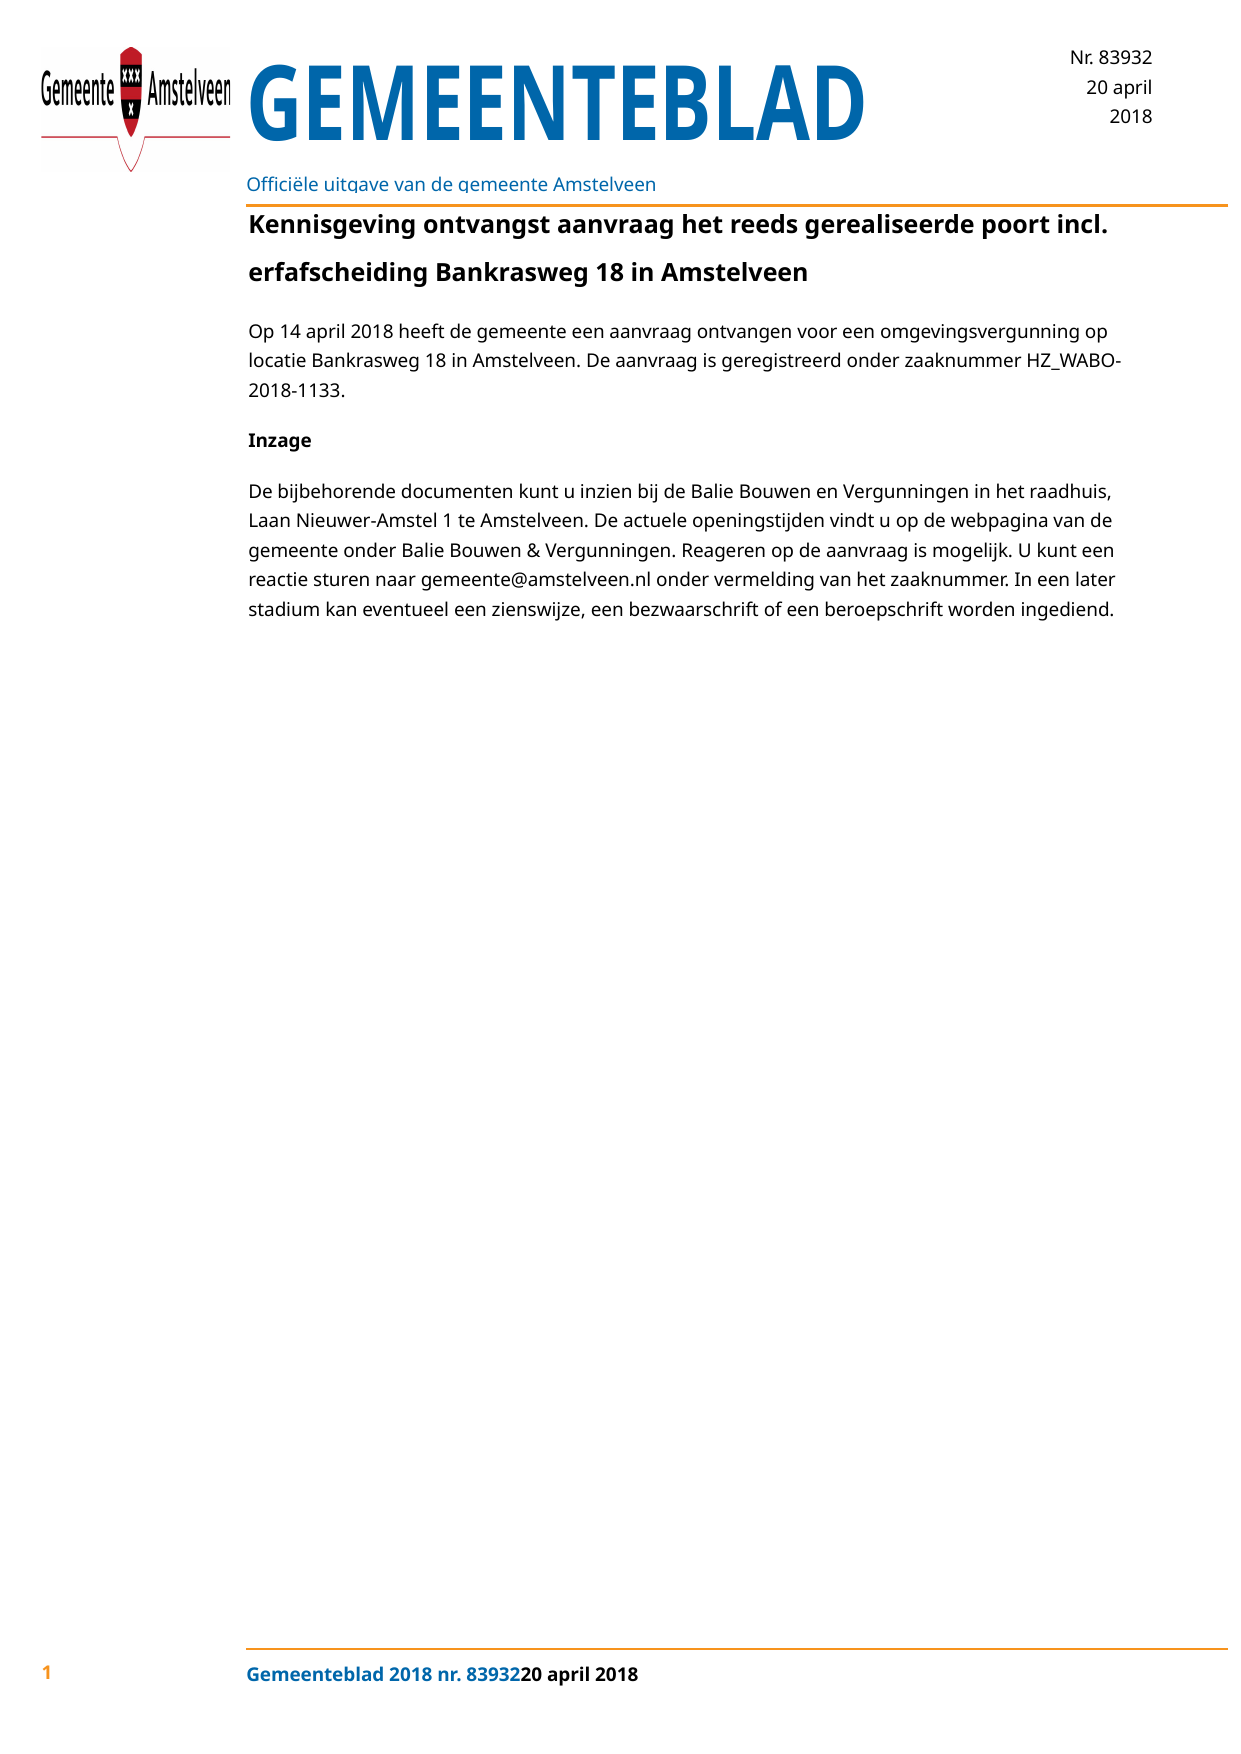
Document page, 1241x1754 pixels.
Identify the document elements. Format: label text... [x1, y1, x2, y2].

text Kennisgeving ontvangst aanvraag het reeds gerealiseerde poort incl. erfafscheiding Bankrasweg 18 in Amstelveen [248, 207, 1152, 288]
picture [41, 47, 231, 172]
text Op 14 april 2018 heeft de gemeente een aanvraag ontvangen voor een omgevingsvergunning op locatie Bankrasweg 18 in Amstelveen. De aanvraag is geregistreerd onder zaaknummer HZ_WABO-2018-1133. [248, 318, 1152, 403]
text De bijbehorende documenten kunt u inzien bij de Balie Bouwen en Vergunningen in het raadhuis, Laan Nieuwer-Amstel 1 te Amstelveen. De actuele openingstijden vindt u op de webpagina van de gemeente onder Balie Bouwen & Vergunningen. Reageren op de aanvraag is mogelijk. U kunt een reactie sturen naar gemeente@amstelveen.nl onder vermelding van het zaaknummer. In een later stadium kan eventueel een zienswijze, een bezwaarschrift of een beroepschrift worden ingediend. [248, 478, 1152, 622]
text Inzage [248, 427, 1152, 453]
